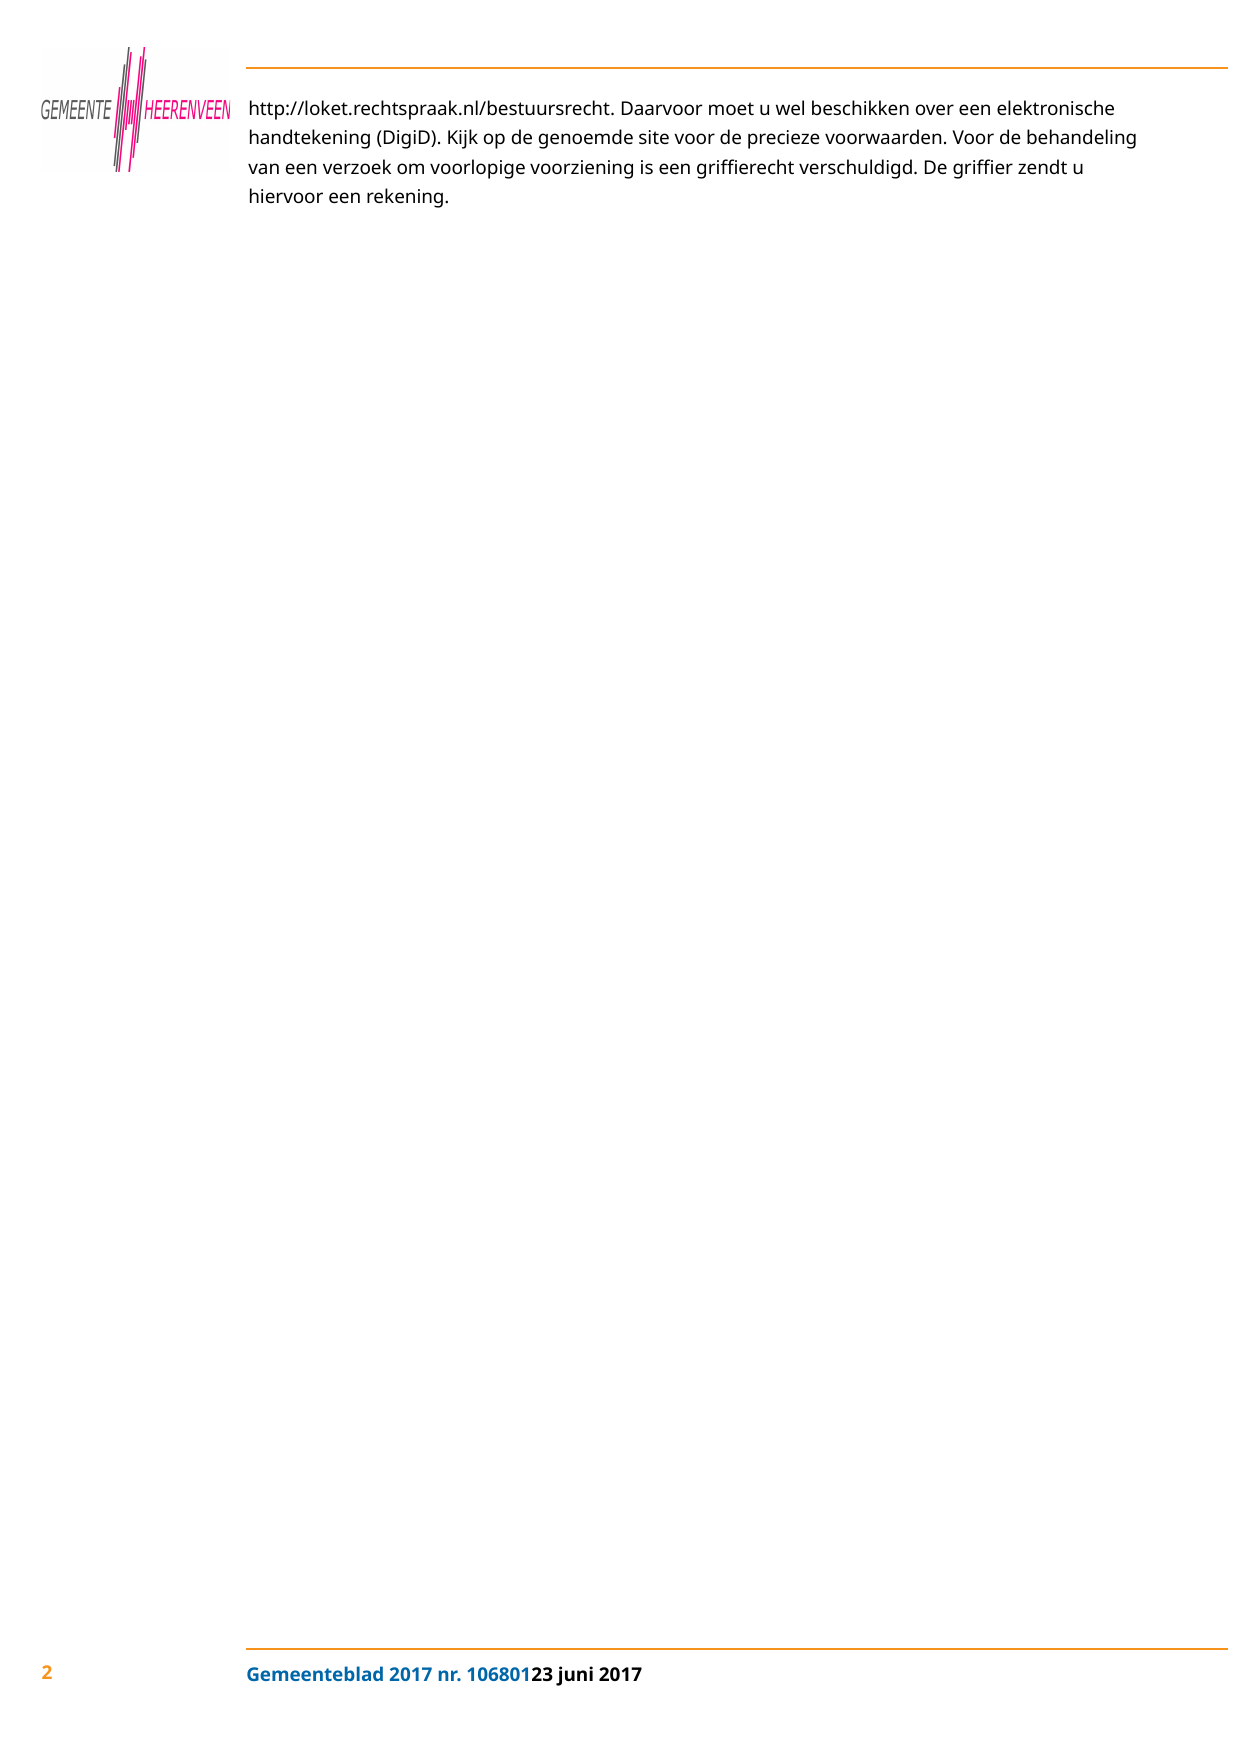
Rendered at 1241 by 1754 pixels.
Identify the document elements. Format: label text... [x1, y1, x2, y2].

picture [41, 47, 231, 172]
text http://loket.rechtspraak.nl/bestuursrecht. Daarvoor moet u wel beschikken over een elektronische handtekening (DigiD). Kijk op de genoemde site voor de precieze voorwaarden. Voor de behandeling van een verzoek om voorlopige voorziening is een griffierecht verschuldigd. De griffier zendt u hiervoor een rekening. [248, 95, 1152, 209]
